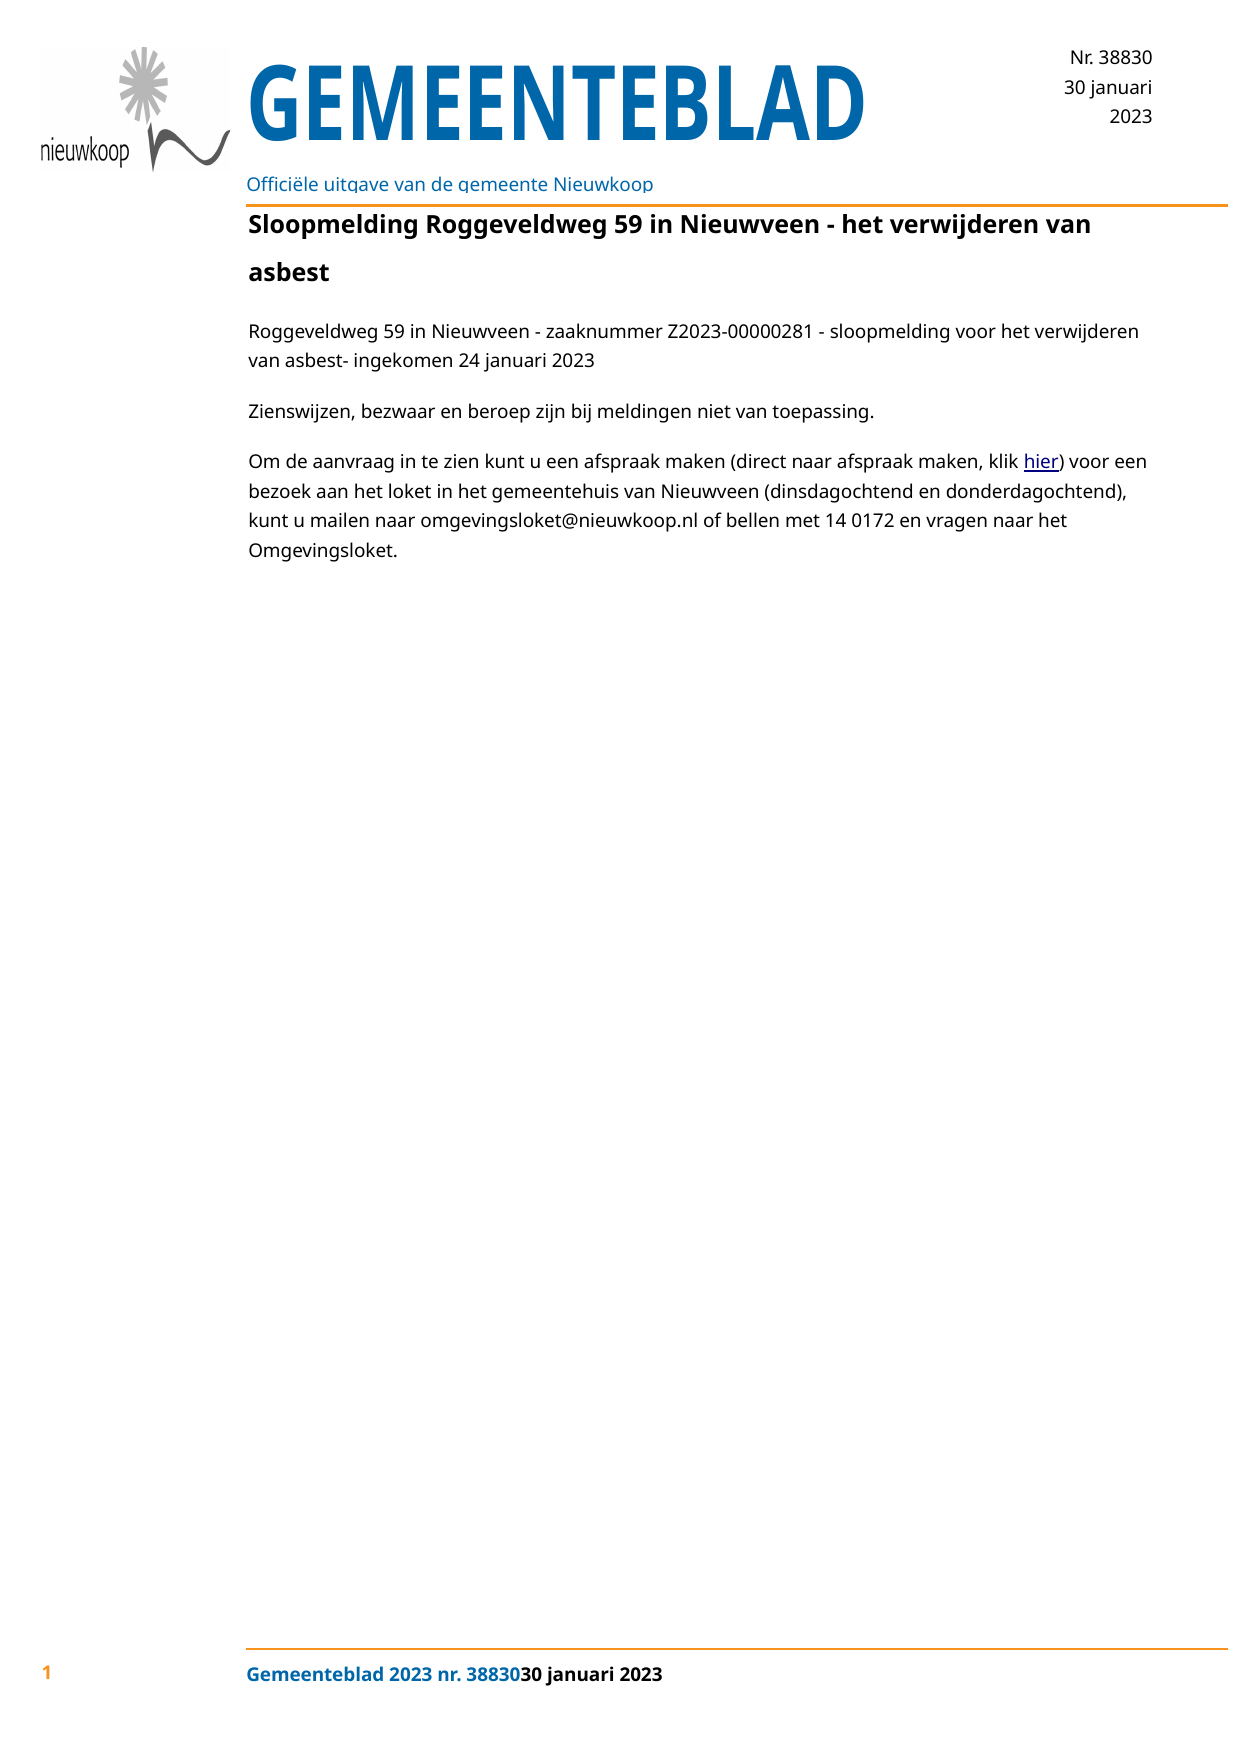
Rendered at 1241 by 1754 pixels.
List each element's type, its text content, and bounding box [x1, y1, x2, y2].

text Zienswijzen, bezwaar en beroep zijn bij meldingen niet van toepassing. [248, 398, 1152, 424]
text Om de aanvraag in te zien kunt u een afspraak maken (direct naar afspraak maken, klik hier) voor een bezoek aan het loket in het gemeentehuis van Nieuwveen (dinsdagochtend en donderdagochtend), kunt u mailen naar omgevingsloket@nieuwkoop.nl of bellen met 14 0172 en vragen naar het Omgevingsloket. [248, 448, 1152, 563]
picture [41, 47, 231, 172]
text Roggeveldweg 59 in Nieuwveen - zaaknummer Z2023-00000281 - sloopmelding voor het verwijderen van asbest- ingekomen 24 januari 2023 [248, 318, 1152, 373]
text Sloopmelding Roggeveldweg 59 in Nieuwveen - het verwijderen van asbest [248, 207, 1152, 288]
